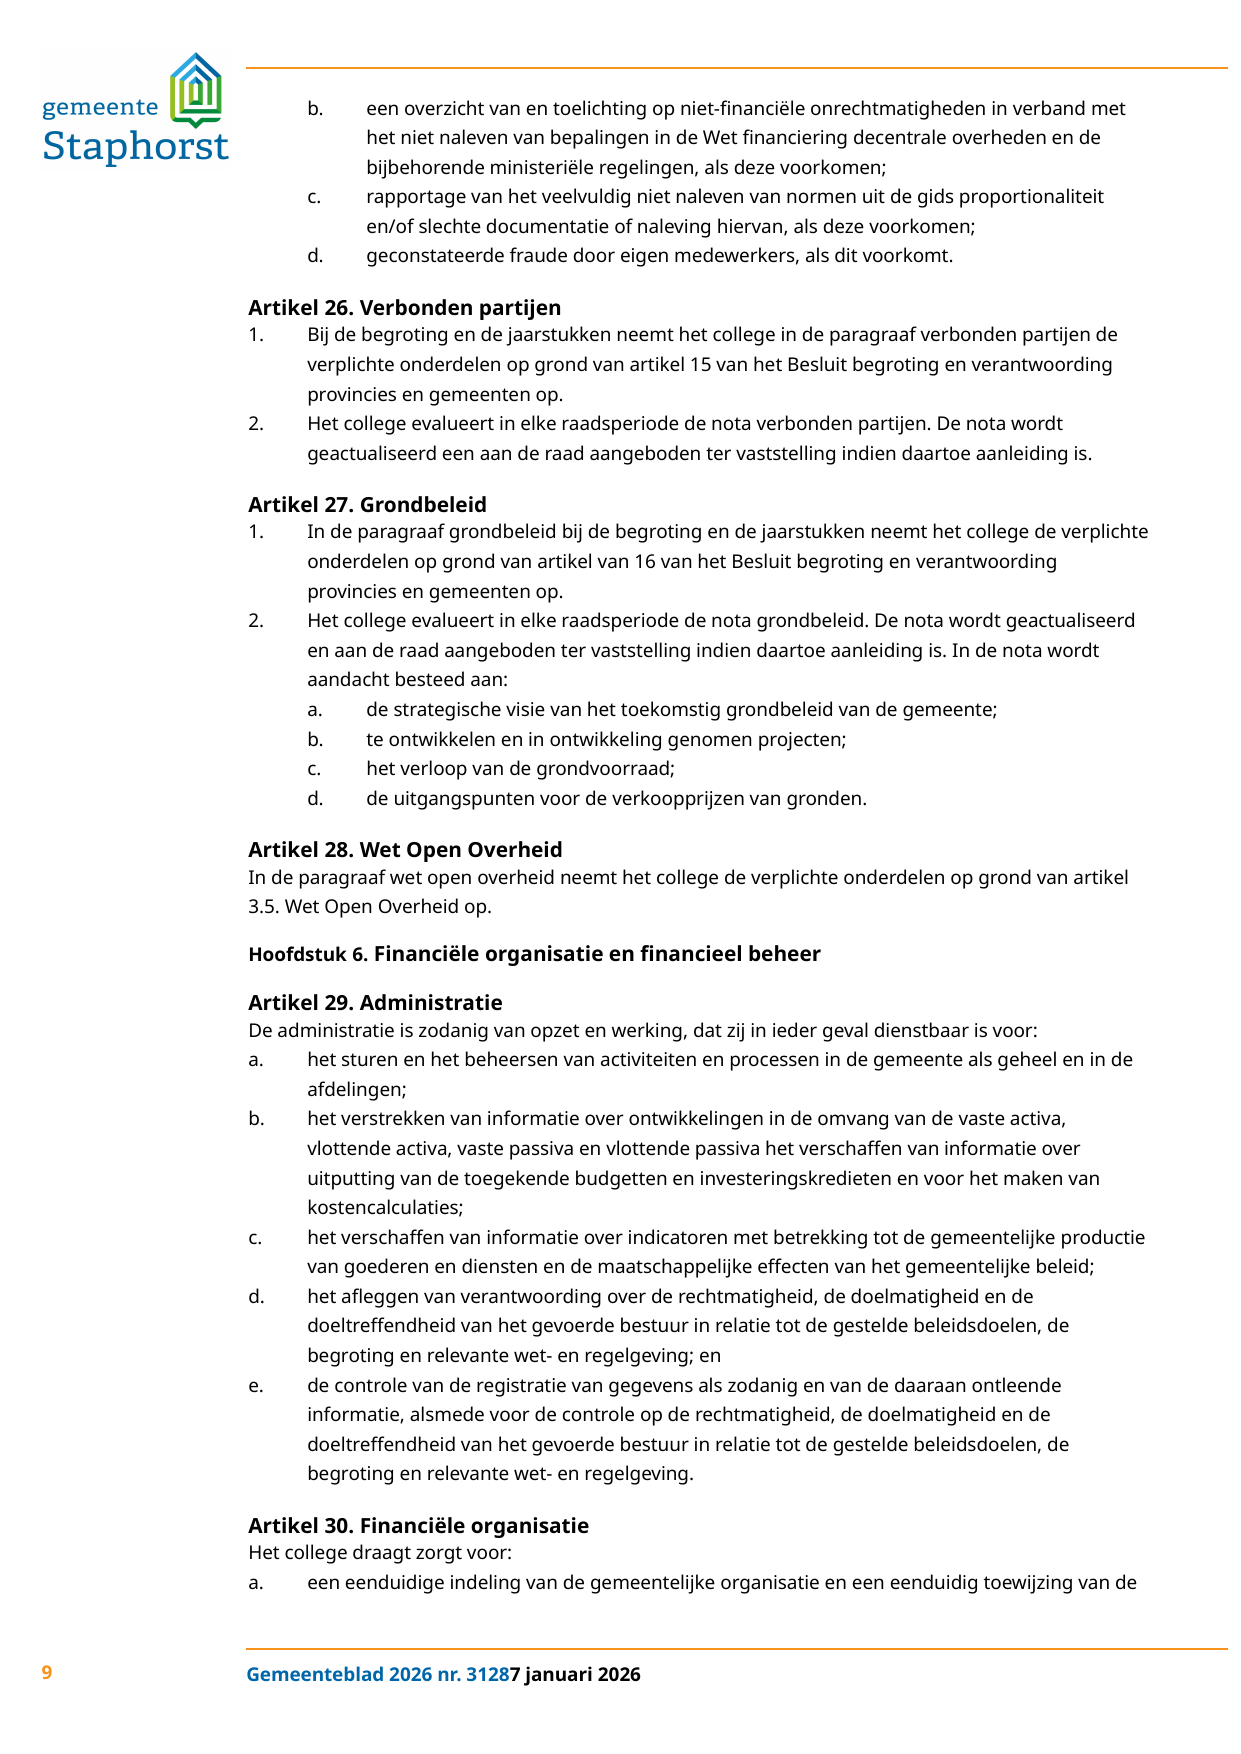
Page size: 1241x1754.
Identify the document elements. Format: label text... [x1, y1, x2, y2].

text Artikel 30. Financiële organisatie [248, 1511, 1152, 1539]
list het verschaffen van informatie over indicatoren met betrekking tot de gemeentelijke productie van goederen en diensten en de maatschappelijke effecten van het gemeentelijke beleid; [248, 1224, 1152, 1279]
text In de paragraaf wet open overheid neemt het college de verplichte onderdelen op grond van artikel 3.5. Wet Open Overheid op. [248, 864, 1152, 919]
list een eenduidige indeling van de gemeentelijke organisatie en een eenduidig toewijzing van de [248, 1569, 1152, 1595]
list te ontwikkelen en in ontwikkeling genomen projecten; [307, 726, 1152, 752]
list het verloop van de grondvoorraad; [307, 755, 1152, 781]
text Artikel 27. Grondbeleid [248, 490, 1152, 519]
text Artikel 26. Verbonden partijen [248, 293, 1152, 322]
text Het college draagt zorgt voor: [248, 1539, 1152, 1565]
list In de paragraaf grondbeleid bij de begroting en de jaarstukken neemt het college de verplichte onderdelen op grond van artikel van 16 van het Besluit begroting en verantwoording provincies en gemeenten op. [248, 519, 1152, 604]
list de uitgangspunten voor de verkoopprijzen van gronden. [307, 785, 1152, 811]
text Artikel 29. Administratie [248, 988, 1152, 1017]
list de controle van de registratie van gegevens als zodanig en van de daaraan ontleende informatie, alsmede voor de controle op de rechtmatigheid, de doelmatigheid en de doeltreffendheid van het gevoerde bestuur in relatie tot de gestelde beleidsdoelen, de begroting en relevante wet- en regelgeving. [248, 1372, 1152, 1486]
list het sturen en het beheersen van activiteiten en processen in de gemeente als geheel en in de afdelingen; [248, 1046, 1152, 1102]
text De administratie is zodanig van opzet en werking, dat zij in ieder geval dienstbaar is voor: [248, 1017, 1152, 1042]
list het verstrekken van informatie over ontwikkelingen in de omvang van de vaste activa, vlottende activa, vaste passiva en vlottende passiva het verschaffen van informatie over uitputting van de toegekende budgetten en investeringskredieten en voor het maken van kostencalculaties; [248, 1106, 1152, 1220]
text Artikel 28. Wet Open Overheid [248, 835, 1152, 864]
picture [41, 47, 231, 172]
list een overzicht van en toelichting op niet-financiële onrechtmatigheden in verband met het niet naleven van bepalingen in de Wet financiering decentrale overheden en de bijbehorende ministeriële regelingen, als deze voorkomen; [307, 95, 1152, 180]
list Bij de begroting en de jaarstukken neemt het college in de paragraaf verbonden partijen de verplichte onderdelen op grond van artikel 15 van het Besluit begroting en verantwoording provincies en gemeenten op. [248, 322, 1152, 406]
text Hoofdstuk 6. Financiële organisatie en financieel beheer [248, 939, 1152, 967]
list Het college evalueert in elke raadsperiode de nota grondbeleid. De nota wordt geactualiseerd en aan de raad aangeboden ter vaststelling indien daartoe aanleiding is. In de nota wordt aandacht besteed aan: [248, 607, 1152, 692]
list rapportage van het veelvuldig niet naleven van normen uit de gids proportionaliteit en/of slechte documentatie of naleving hiervan, als deze voorkomen; [307, 183, 1152, 239]
list geconstateerde fraude door eigen medewerkers, als dit voorkomt. [307, 243, 1152, 268]
list de strategische visie van het toekomstig grondbeleid van de gemeente; [307, 696, 1152, 722]
list Het college evalueert in elke raadsperiode de nota verbonden partijen. De nota wordt geactualiseerd een aan de raad aangeboden ter vaststelling indien daartoe aanleiding is. [248, 410, 1152, 466]
list het afleggen van verantwoording over de rechtmatigheid, de doelmatigheid en de doeltreffendheid van het gevoerde bestuur in relatie tot de gestelde beleidsdoelen, de begroting en relevante wet- en regelgeving; en [248, 1283, 1152, 1368]
